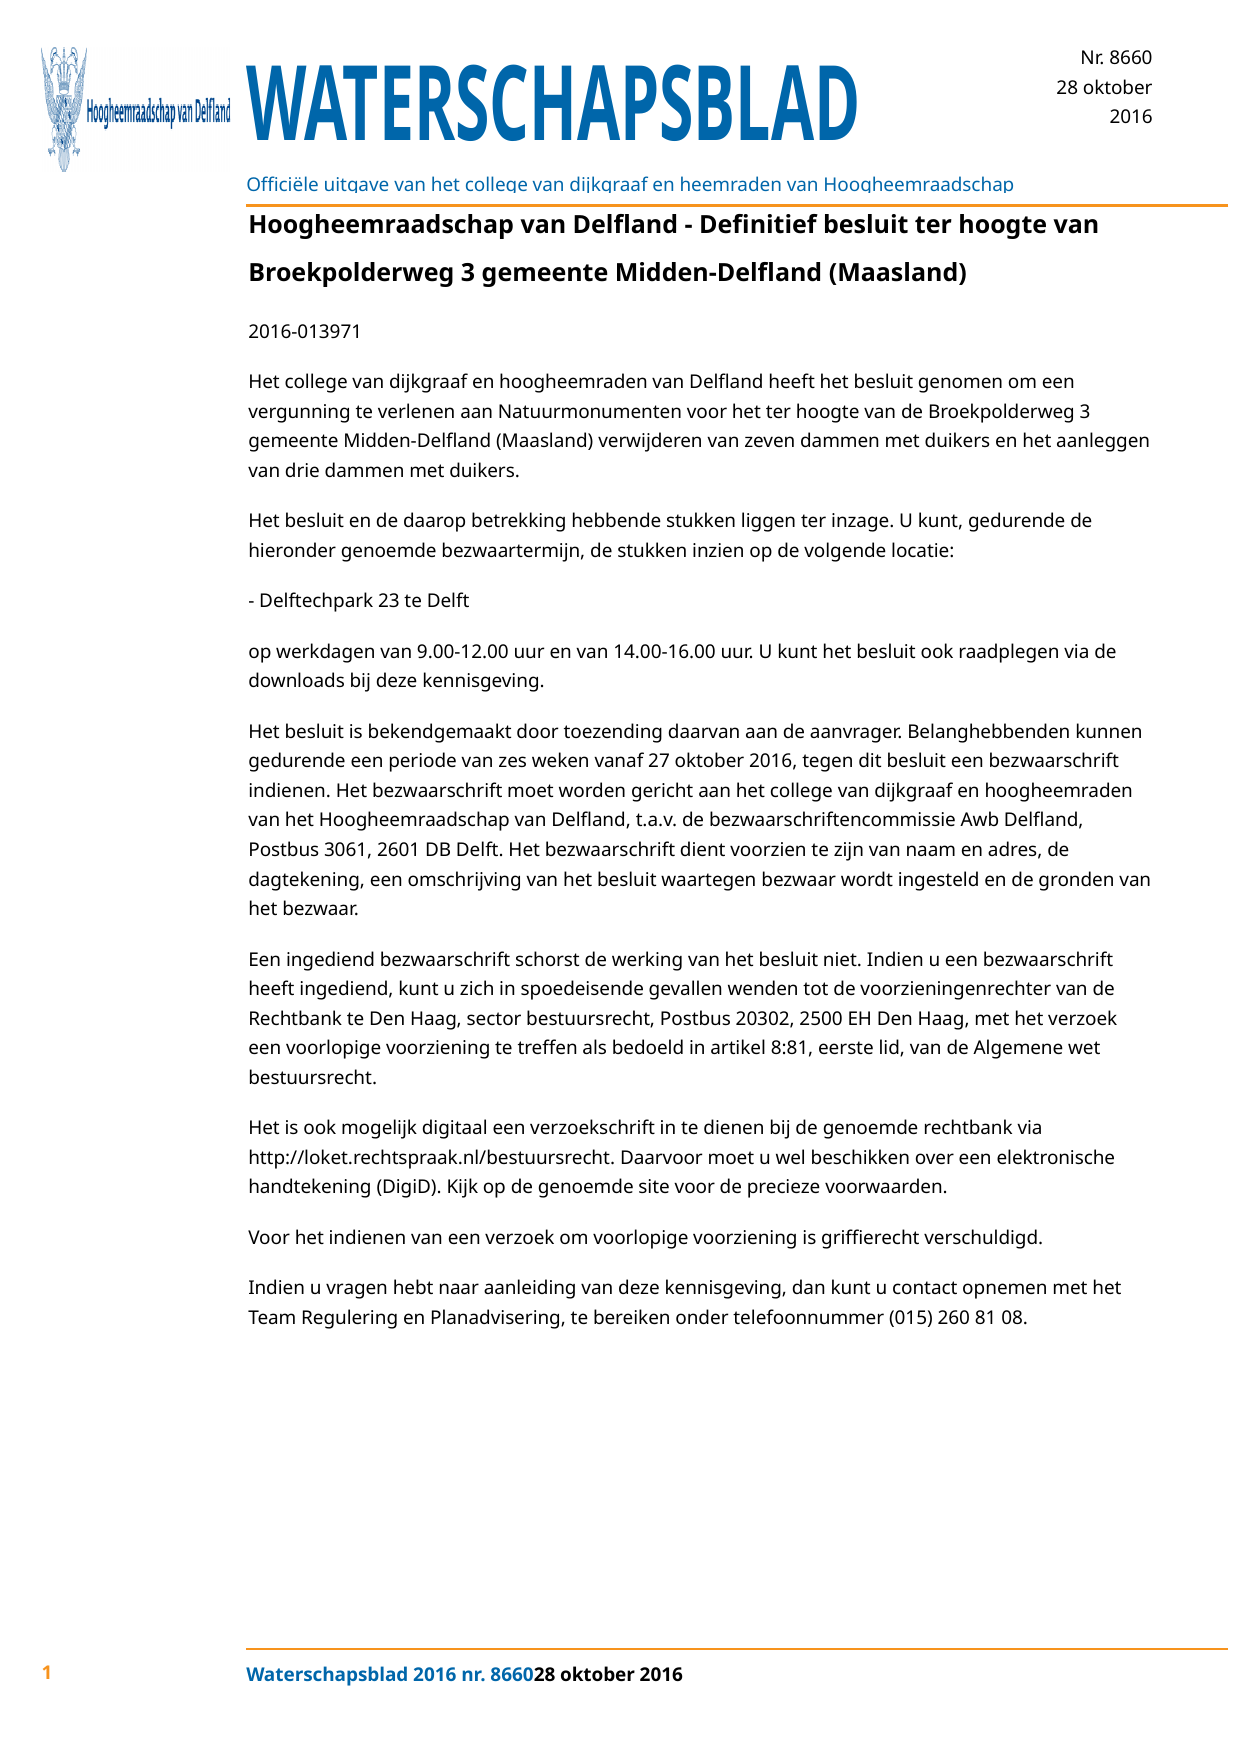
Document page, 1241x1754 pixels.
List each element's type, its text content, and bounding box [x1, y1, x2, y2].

text Het besluit en de daarop betrekking hebbende stukken liggen ter inzage. U kunt, gedurende de hieronder genoemde bezwaartermijn, de stukken inzien op de volgende locatie: [248, 507, 1152, 563]
text Hoogheemraadschap van Delfland - Definitief besluit ter hoogte van Broekpolderweg 3 gemeente Midden-Delfland (Maasland) [248, 207, 1152, 288]
text Het college van dijkgraaf en hoogheemraden van Delfland heeft het besluit genomen om een vergunning te verlenen aan Natuurmonumenten voor het ter hoogte van de Broekpolderweg 3 gemeente Midden-Delfland (Maasland) verwijderen van zeven dammen met duikers en het aanleggen van drie dammen met duikers. [248, 368, 1152, 483]
text - Delftechpark 23 te Delft [248, 587, 1152, 613]
text 2016-013971 [248, 318, 1152, 344]
picture [41, 47, 231, 172]
text Indien u vragen hebt naar aanleiding van deze kennisgeving, dan kunt u contact opnemen met het Team Regulering en Planadvisering, te bereiken onder telefoonnummer (015) 260 81 08. [248, 1274, 1152, 1330]
text Het besluit is bekendgemaakt door toezending daarvan aan de aanvrager. Belanghebbenden kunnen gedurende een periode van zes weken vanaf 27 oktober 2016, tegen dit besluit een bezwaarschrift indienen. Het bezwaarschrift moet worden gericht aan het college van dijkgraaf en hoogheemraden van het Hoogheemraadschap van Delfland, t.a.v. de bezwaarschriftencommissie Awb Delfland, Postbus 3061, 2601 DB Delft. Het bezwaarschrift dient voorzien te zijn van naam en adres, de dagtekening, een omschrijving van het besluit waartegen bezwaar wordt ingesteld en de gronden van het bezwaar. [248, 718, 1152, 921]
text Een ingediend bezwaarschrift schorst de werking van het besluit niet. Indien u een bezwaarschrift heeft ingediend, kunt u zich in spoedeisende gevallen wenden tot de voorzieningenrechter van de Rechtbank te Den Haag, sector bestuursrecht, Postbus 20302, 2500 EH Den Haag, met het verzoek een voorlopige voorziening te treffen als bedoeld in artikel 8:81, eerste lid, van de Algemene wet bestuursrecht. [248, 946, 1152, 1090]
text Het is ook mogelijk digitaal een verzoekschrift in te dienen bij de genoemde rechtbank via http://loket.rechtspraak.nl/bestuursrecht. Daarvoor moet u wel beschikken over een elektronische handtekening (DigiD). Kijk op de genoemde site voor de precieze voorwaarden. [248, 1114, 1152, 1199]
text op werkdagen van 9.00-12.00 uur en van 14.00-16.00 uur. U kunt het besluit ook raadplegen via de downloads bij deze kennisgeving. [248, 638, 1152, 693]
text Voor het indienen van een verzoek om voorlopige voorziening is griffierecht verschuldigd. [248, 1224, 1152, 1250]
